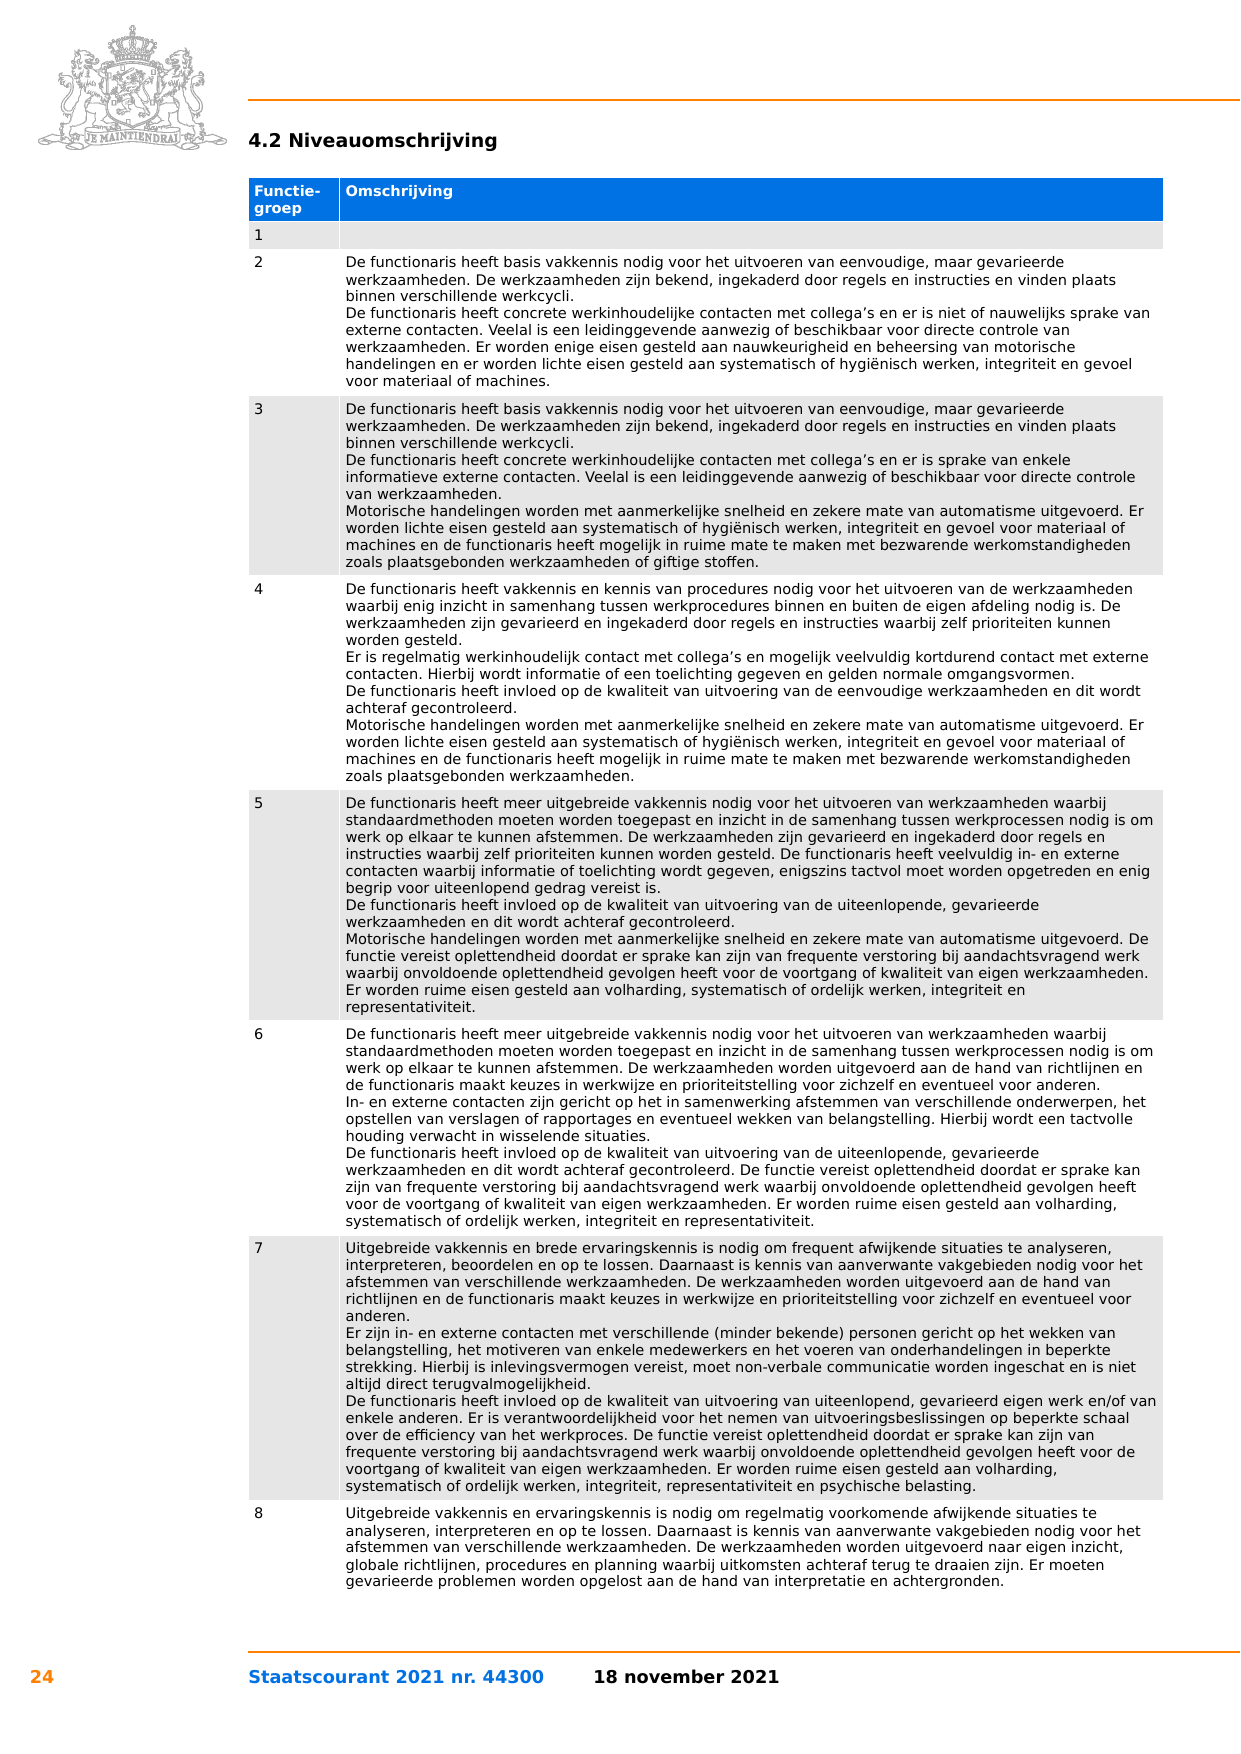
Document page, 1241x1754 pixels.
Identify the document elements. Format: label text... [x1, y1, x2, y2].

table_cell De functionaris heeft vakkennis en kennis van procedures nodig voor het uitvoeren van de werkzaamheden waarbij enig inzicht in samenhang tussen werkprocedures binnen en buiten de eigen afdeling nodig is. De werkzaamheden zijn gevarieerd en ingekaderd door regels en instructies waarbij zelf prioriteiten kunnen worden gesteld. Er is regelmatig werkinhoudelijk contact met collega’s en mogelijk veelvuldig kortdurend contact met externe contacten. Hierbij wordt informatie of een toelichting gegeven en gelden normale omgangsvormen. De functionaris heeft invloed op de kwaliteit van uitvoering van de eenvoudige werkzaamheden en dit wordt achteraf gecontroleerd. Motorische handelingen worden met aanmerkelijke snelheid en zekere mate van automatisme uitgevoerd. Er worden lichte eisen gesteld aan systematisch of hygiënisch werken, integriteit en gevoel voor materiaal of machines en de functionaris heeft mogelijk in ruime mate te maken met bezwarende werkomstandigheden zoals plaatsgebonden werkzaamheden. [340, 576, 1163, 789]
table_cell De functionaris heeft meer uitgebreide vakkennis nodig voor het uitvoeren van werkzaamheden waarbij standaardmethoden moeten worden toegepast en inzicht in de samenhang tussen werkprocessen nodig is om werk op elkaar te kunnen afstemmen. De werkzaamheden zijn gevarieerd en ingekaderd door regels en instructies waarbij zelf prioriteiten kunnen worden gesteld. De functionaris heeft veelvuldig in- en externe contacten waarbij informatie of toelichting wordt gegeven, enigszins tactvol moet worden opgetreden en enig begrip voor uiteenlopend gedrag vereist is. De functionaris heeft invloed op de kwaliteit van uitvoering van de uiteenlopende, gevarieerde werkzaamheden en dit wordt achteraf gecontroleerd. Motorische handelingen worden met aanmerkelijke snelheid en zekere mate van automatisme uitgevoerd. De functie vereist oplettendheid doordat er sprake kan zijn van frequente verstoring bij aandachtsvragend werk waarbij onvoldoende oplettendheid gevolgen heeft voor de voortgang of kwaliteit van eigen werkzaamheden. Er worden ruime eisen gesteld aan volharding, systematisch of ordelijk werken, integriteit en representativiteit. [340, 790, 1163, 1020]
table_cell [340, 222, 1163, 249]
table_cell De functionaris heeft basis vakkennis nodig voor het uitvoeren van eenvoudige, maar gevarieerde werkzaamheden. De werkzaamheden zijn bekend, ingekaderd door regels en instructies en vinden plaats binnen verschillende werkcycli. De functionaris heeft concrete werkinhoudelijke contacten met collega’s en er is niet of nauwelijks sprake van externe contacten. Veelal is een leidinggevende aanwezig of beschikbaar voor directe controle van werkzaamheden. Er worden enige eisen gesteld aan nauwkeurigheid en beheersing van motorische handelingen en er worden lichte eisen gesteld aan systematisch of hygiënisch werken, integriteit en gevoel voor materiaal of machines. [340, 250, 1163, 395]
table_cell 6 [249, 1021, 339, 1234]
table_cell 3 [249, 396, 339, 575]
table_cell Uitgebreide vakkennis en brede ervaringskennis is nodig om frequent afwijkende situaties te analyseren, interpreteren, beoordelen en op te lossen. Daarnaast is kennis van aanverwante vakgebieden nodig voor het afstemmen van verschillende werkzaamheden. De werkzaamheden worden uitgevoerd aan de hand van richtlijnen en de functionaris maakt keuzes in werkwijze en prioriteitstelling voor zichzelf en eventueel voor anderen. Er zijn in- en externe contacten met verschillende (minder bekende) personen gericht op het wekken van belangstelling, het motiveren van enkele medewerkers en het voeren van onderhandelingen in beperkte strekking. Hierbij is inlevingsvermogen vereist, moet non-verbale communicatie worden ingeschat en is niet altijd direct terugvalmogelijkheid. De functionaris heeft invloed op de kwaliteit van uitvoering van uiteenlopend, gevarieerd eigen werk en/of van enkele anderen. Er is verantwoordelijkheid voor het nemen van uitvoeringsbeslissingen op beperkte schaal over de efficiency van het werkproces. De functie vereist oplettendheid doordat er sprake kan zijn van frequente verstoring bij aandachtsvragend werk waarbij onvoldoende oplettendheid gevolgen heeft voor de voortgang of kwaliteit van eigen werkzaamheden. Er worden ruime eisen gesteld aan volharding, systematisch of ordelijk werken, integriteit, representativiteit en psychische belasting. [340, 1236, 1163, 1500]
table_cell Uitgebreide vakkennis en ervaringskennis is nodig om regelmatig voorkomende afwijkende situaties te analyseren, interpreteren en op te lossen. Daarnaast is kennis van aanverwante vakgebieden nodig voor het afstemmen van verschillende werkzaamheden. De werkzaamheden worden uitgevoerd naar eigen inzicht, globale richtlijnen, procedures en planning waarbij uitkomsten achteraf terug te draaien zijn. Er moeten gevarieerde problemen worden opgelost aan de hand van interpretatie en achtergronden. [340, 1501, 1163, 1595]
table_cell 1 [249, 222, 339, 249]
table_cell 4 [249, 576, 339, 789]
table_cell 7 [249, 1236, 339, 1500]
table_cell 8 [249, 1501, 339, 1595]
table_cell 2 [249, 250, 339, 395]
table_cell De functionaris heeft meer uitgebreide vakkennis nodig voor het uitvoeren van werkzaamheden waarbij standaardmethoden moeten worden toegepast en inzicht in de samenhang tussen werkprocessen nodig is om werk op elkaar te kunnen afstemmen. De werkzaamheden worden uitgevoerd aan de hand van richtlijnen en de functionaris maakt keuzes in werkwijze en prioriteitstelling voor zichzelf en eventueel voor anderen. In- en externe contacten zijn gericht op het in samenwerking afstemmen van verschillende onderwerpen, het opstellen van verslagen of rapportages en eventueel wekken van belangstelling. Hierbij wordt een tactvolle houding verwacht in wisselende situaties. De functionaris heeft invloed op de kwaliteit van uitvoering van de uiteenlopende, gevarieerde werkzaamheden en dit wordt achteraf gecontroleerd. De functie vereist oplettendheid doordat er sprake kan zijn van frequente verstoring bij aandachtsvragend werk waarbij onvoldoende oplettendheid gevolgen heeft voor de voortgang of kwaliteit van eigen werkzaamheden. Er worden ruime eisen gesteld aan volharding, systematisch of ordelijk werken, integriteit en representativiteit. [340, 1021, 1163, 1234]
table_header Omschrijving [340, 178, 1163, 221]
subtitle 4.2 Niveauomschrijving [248, 130, 1163, 152]
table_cell 5 [249, 790, 339, 1020]
picture [38, 25, 227, 150]
table_cell De functionaris heeft basis vakkennis nodig voor het uitvoeren van eenvoudige, maar gevarieerde werkzaamheden. De werkzaamheden zijn bekend, ingekaderd door regels en instructies en vinden plaats binnen verschillende werkcycli. De functionaris heeft concrete werkinhoudelijke contacten met collega’s en er is sprake van enkele informatieve externe contacten. Veelal is een leidinggevende aanwezig of beschikbaar voor directe controle van werkzaamheden. Motorische handelingen worden met aanmerkelijke snelheid en zekere mate van automatisme uitgevoerd. Er worden lichte eisen gesteld aan systematisch of hygiënisch werken, integriteit en gevoel voor materiaal of machines en de functionaris heeft mogelijk in ruime mate te maken met bezwarende werkomstandigheden zoals plaatsgebonden werkzaamheden of giftige stoffen. [340, 396, 1163, 575]
table_header Functie- groep [249, 178, 339, 221]
